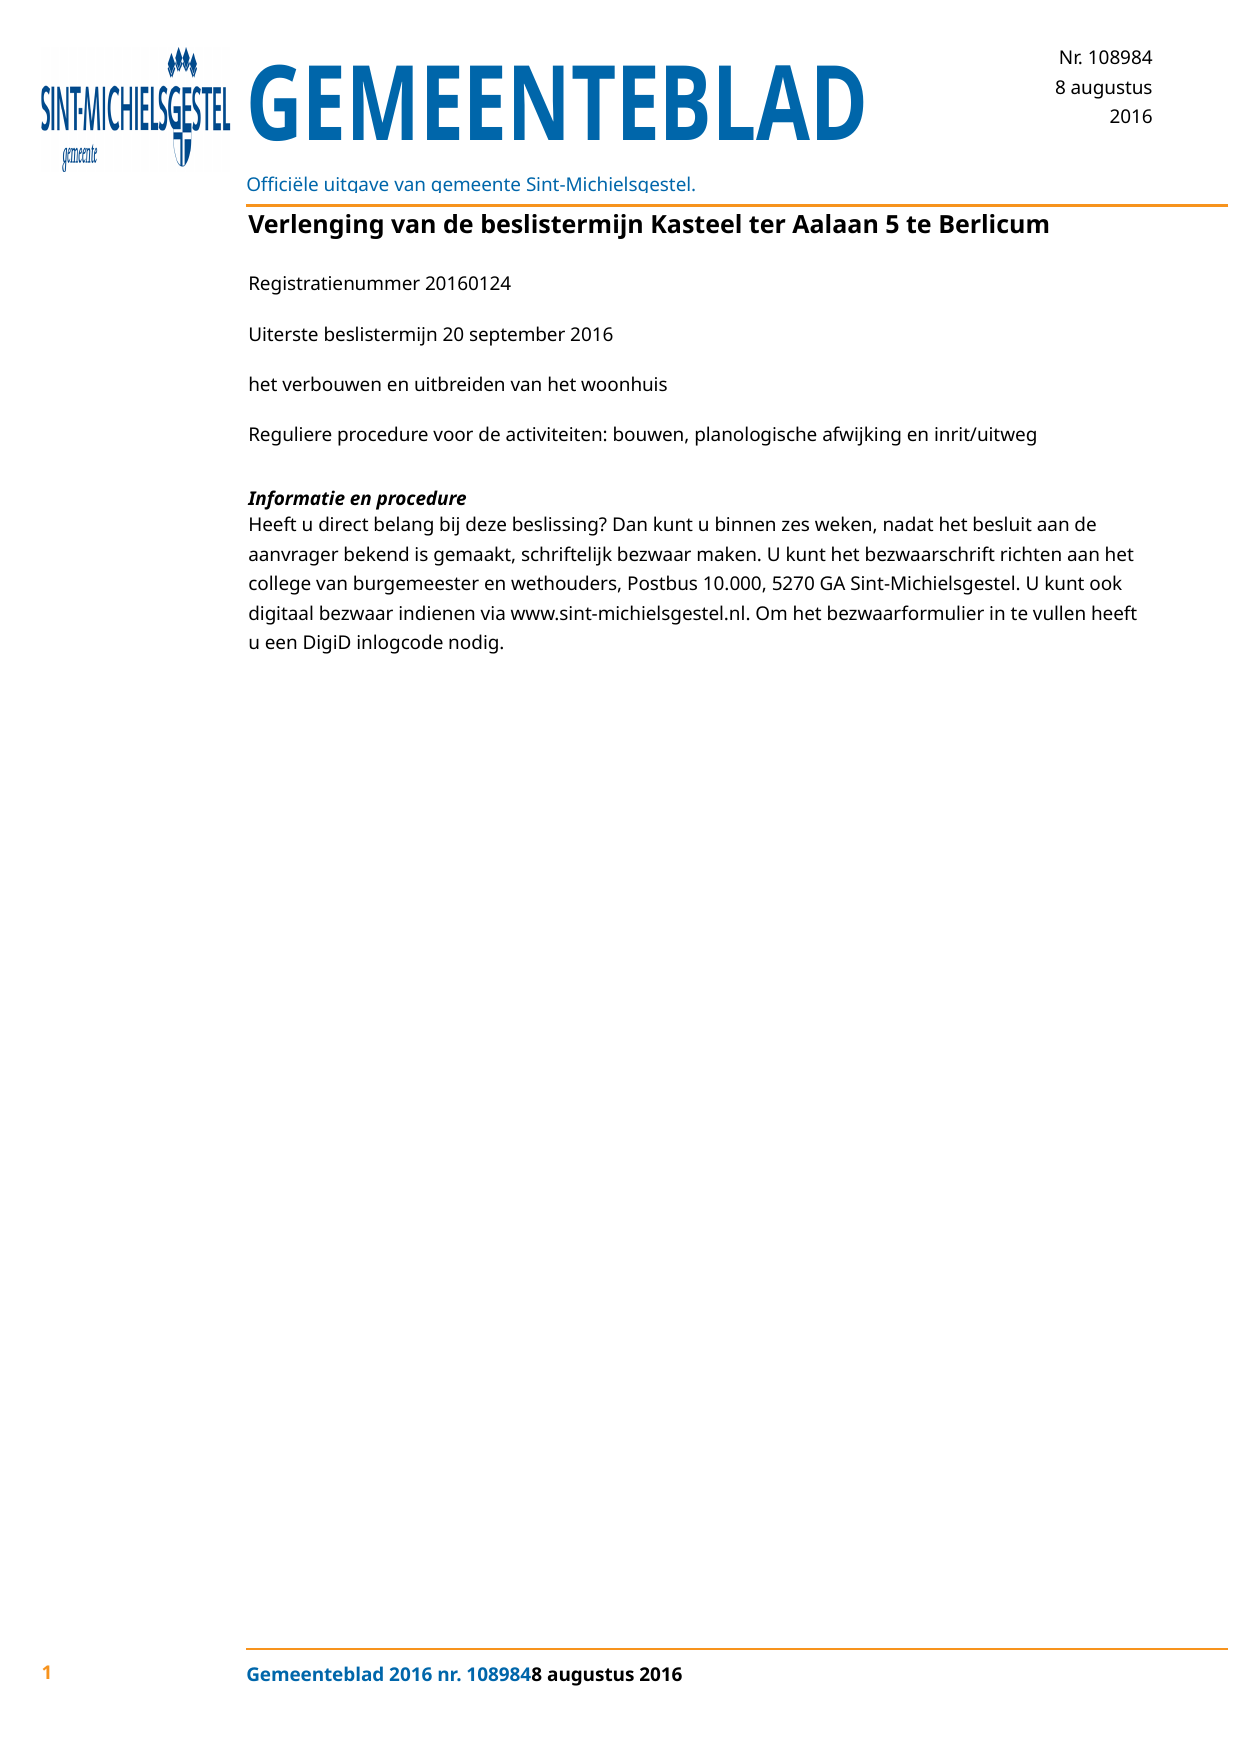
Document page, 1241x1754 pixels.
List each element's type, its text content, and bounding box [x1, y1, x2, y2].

picture [41, 47, 231, 172]
text Verlenging van de beslistermijn Kasteel ter Aalaan 5 te Berlicum [248, 207, 1152, 241]
text het verbouwen en uitbreiden van het woonhuis [248, 371, 1152, 397]
text Heeft u direct belang bij deze beslissing? Dan kunt u binnen zes weken, nadat het besluit aan de aanvrager bekend is gemaakt, schriftelijk bezwaar maken. U kunt het bezwaarschrift richten aan het college van burgemeester en wethouders, Postbus 10.000, 5270 GA Sint-Michielsgestel. U kunt ook digitaal bezwaar indienen via www.sint-michielsgestel.nl. Om het bezwaarformulier in te vullen heeft u een DigiD inlogcode nodig. [248, 511, 1152, 655]
text Registratienummer 20160124 [248, 270, 1152, 296]
text Uiterste beslistermijn 20 september 2016 [248, 321, 1152, 346]
text Informatie en procedure [248, 486, 1152, 511]
text Reguliere procedure voor de activiteiten: bouwen, planologische afwijking en inrit/uitweg [248, 422, 1152, 447]
